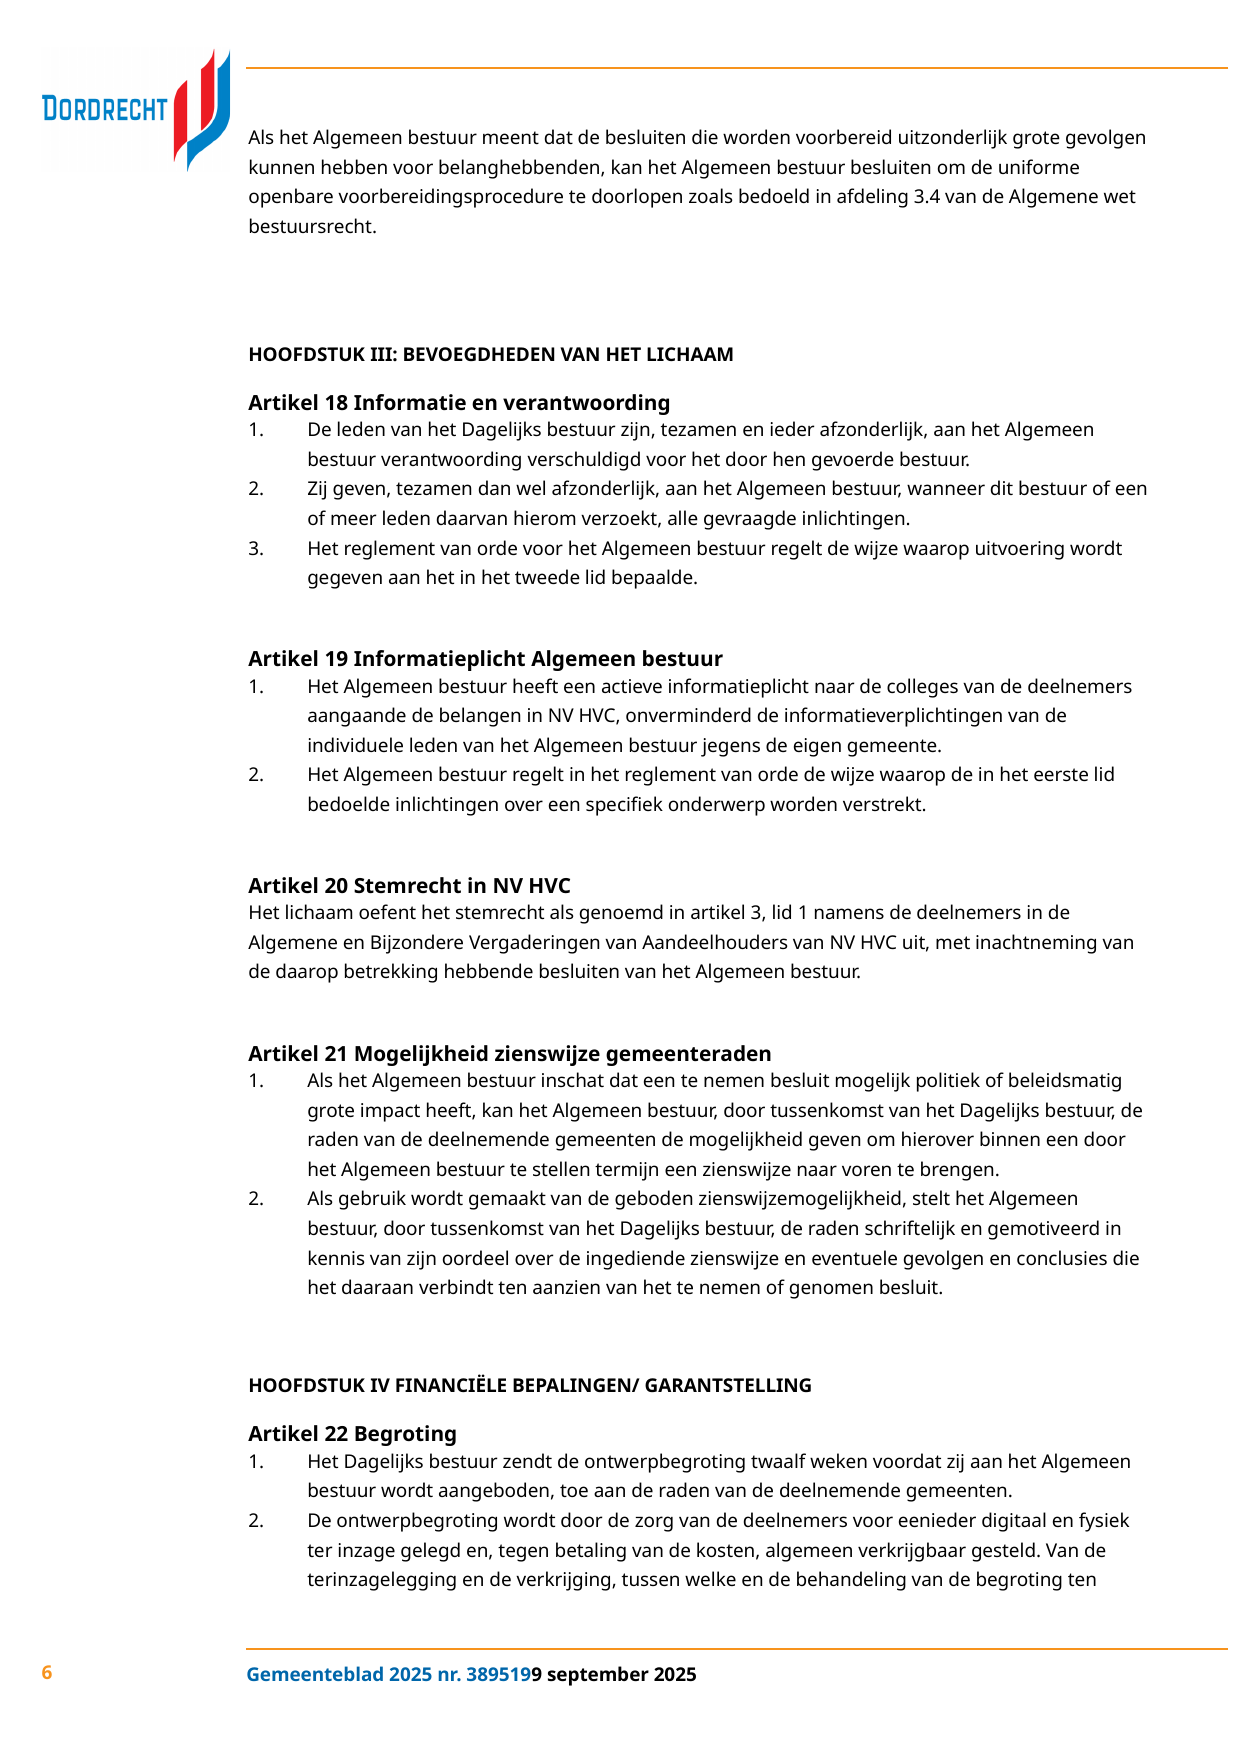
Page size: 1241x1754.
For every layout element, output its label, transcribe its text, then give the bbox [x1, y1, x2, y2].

text Artikel 20 Stemrecht in NV HVC [248, 871, 1152, 899]
list Als gebruik wordt gemaakt van de geboden zienswijzemogelijkheid, stelt het Algemeen bestuur, door tussenkomst van het Dagelijks bestuur, de raden schriftelijk en gemotiveerd in kennis van zijn oordeel over de ingediende zienswijze en eventuele gevolgen en conclusies die het daaraan verbindt ten aanzien van het te nemen of genomen besluit. [248, 1186, 1152, 1300]
list Zij geven, tezamen dan wel afzonderlijk, aan het Algemeen bestuur, wanneer dit bestuur of een of meer leden daarvan hierom verzoekt, alle gevraagde inlichtingen. [248, 476, 1152, 531]
list De leden van het Dagelijks bestuur zijn, tezamen en ieder afzonderlijk, aan het Algemeen bestuur verantwoording verschuldigd voor het door hen gevoerde bestuur. [248, 416, 1152, 472]
text HOOFDSTUK III: BEVOEGDHEDEN VAN HET LICHAAM [248, 339, 1152, 367]
list Het reglement van orde voor het Algemeen bestuur regelt de wijze waarop uitvoering wordt gegeven aan het in het tweede lid bepaalde. [248, 535, 1152, 590]
text Het lichaam oefent het stemrecht als genoemd in artikel 3, lid 1 namens de deelnemers in de Algemene en Bijzondere Vergaderingen van Aandeelhouders van NV HVC uit, met inachtneming van de daarop betrekking hebbende besluiten van het Algemeen bestuur. [248, 899, 1152, 984]
text HOOFDSTUK IV FINANCIËLE BEPALINGEN/ GARANTSTELLING [248, 1370, 1152, 1399]
list De ontwerpbegroting wordt door de zorg van de deelnemers voor eenieder digitaal en fysiek ter inzage gelegd en, tegen betaling van de kosten, algemeen verkrijgbaar gesteld. Van de terinzagelegging en de verkrijging, tussen welke en de behandeling van de begroting ten [248, 1507, 1152, 1592]
text Artikel 19 Informatieplicht Algemeen bestuur [248, 644, 1152, 673]
picture [41, 47, 231, 172]
text Als het Algemeen bestuur meent dat de besluiten die worden voorbereid uitzonderlijk grote gevolgen kunnen hebben voor belanghebbenden, kan het Algemeen bestuur besluiten om de uniforme openbare voorbereidingsprocedure te doorlopen zoals bedoeld in afdeling 3.4 van de Algemene wet bestuursrecht. [248, 124, 1152, 239]
list Het Dagelijks bestuur zendt de ontwerpbegroting twaalf weken voordat zij aan het Algemeen bestuur wordt aangeboden, toe aan de raden van de deelnemende gemeenten. [248, 1448, 1152, 1503]
text Artikel 21 Mogelijkheid zienswijze gemeenteraden [248, 1039, 1152, 1067]
list Het Algemeen bestuur heeft een actieve informatieplicht naar de colleges van de deelnemers aangaande de belangen in NV HVC, onverminderd de informatieverplichtingen van de individuele leden van het Algemeen bestuur jegens de eigen gemeente. [248, 673, 1152, 758]
list Als het Algemeen bestuur inschat dat een te nemen besluit mogelijk politiek of beleidsmatig grote impact heeft, kan het Algemeen bestuur, door tussenkomst van het Dagelijks bestuur, de raden van de deelnemende gemeenten de mogelijkheid geven om hierover binnen een door het Algemeen bestuur te stellen termijn een zienswijze naar voren te brengen. [248, 1067, 1152, 1182]
text Artikel 22 Begroting [248, 1419, 1152, 1448]
text Artikel 18 Informatie en verantwoording [248, 388, 1152, 416]
list Het Algemeen bestuur regelt in het reglement van orde de wijze waarop de in het eerste lid bedoelde inlichtingen over een specifiek onderwerp worden verstrekt. [248, 762, 1152, 817]
